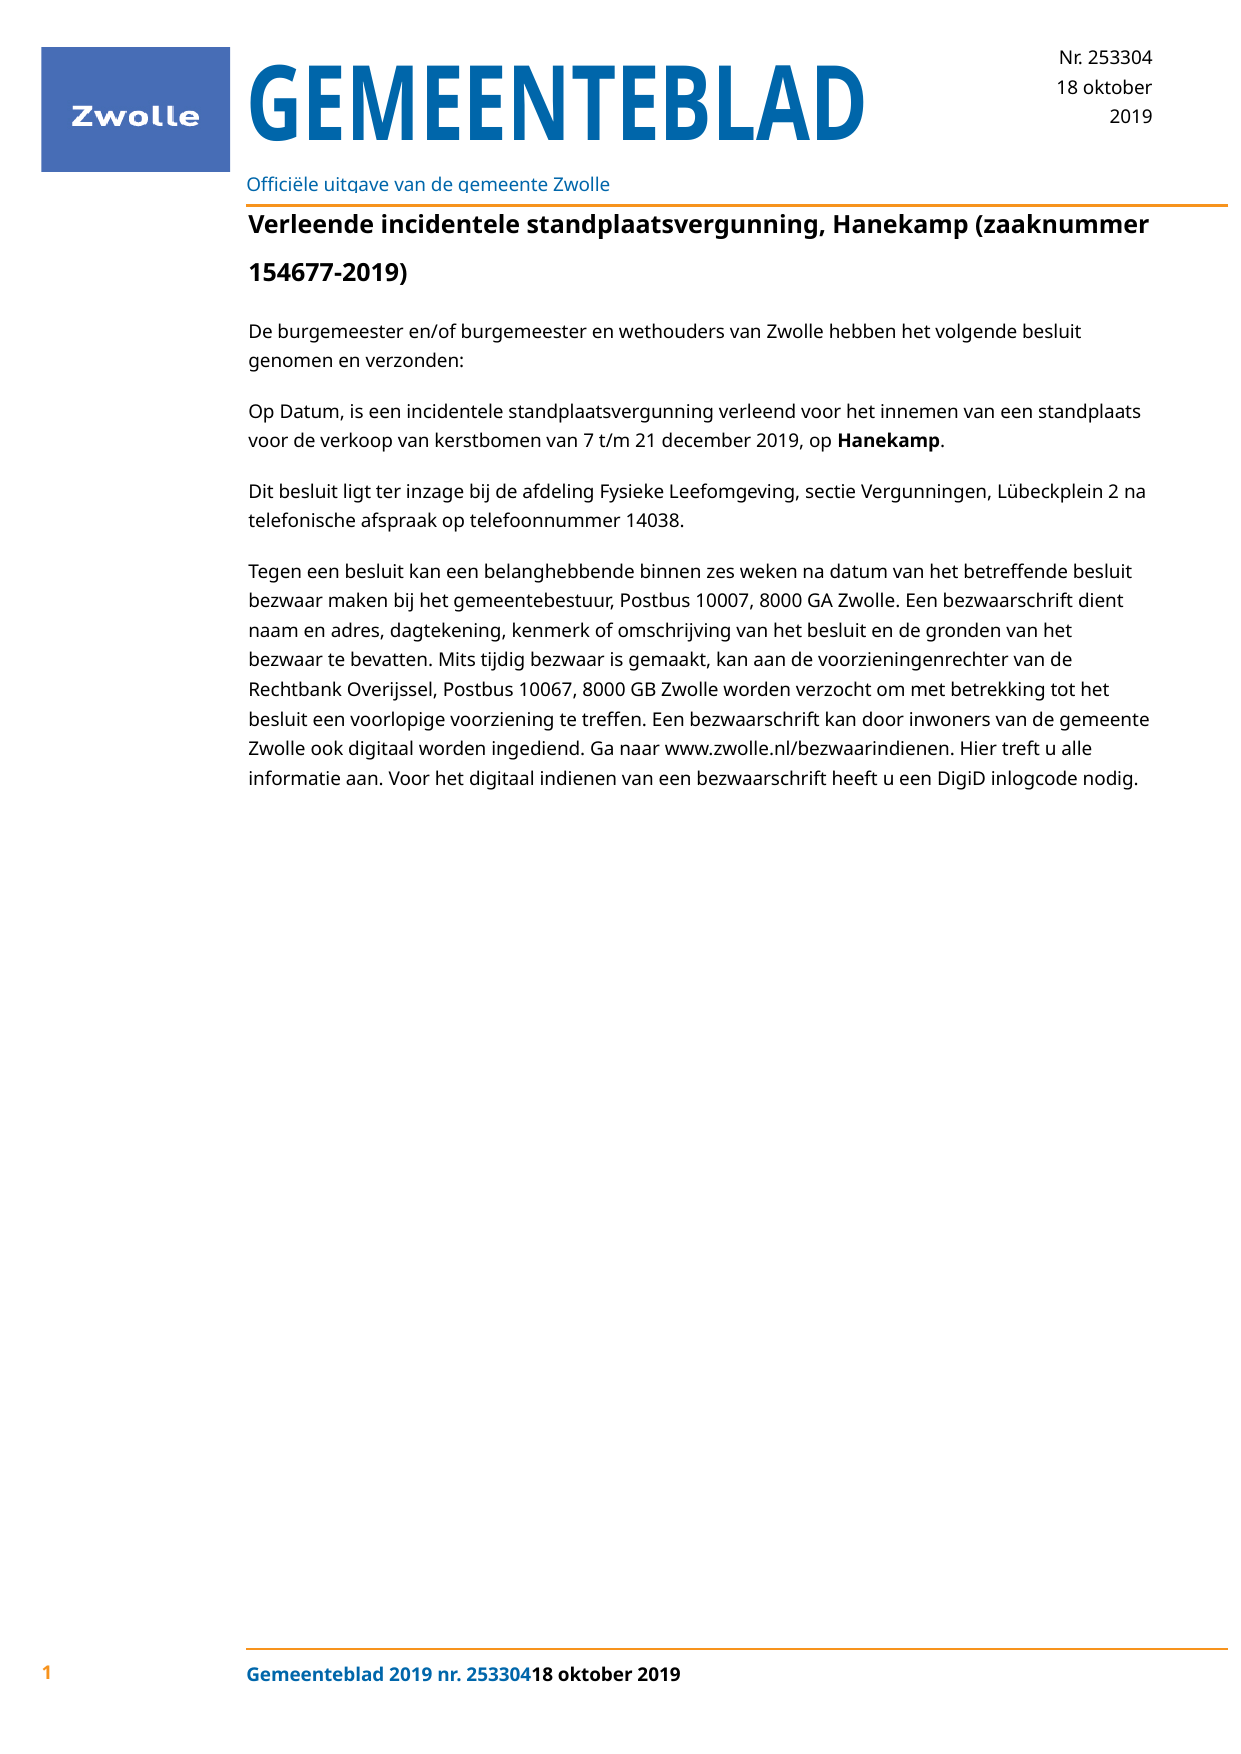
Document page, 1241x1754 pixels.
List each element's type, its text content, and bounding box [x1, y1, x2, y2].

text De burgemeester en/of burgemeester en wethouders van Zwolle hebben het volgende besluit genomen en verzonden: [248, 318, 1152, 373]
text Dit besluit ligt ter inzage bij de afdeling Fysieke Leefomgeving, sectie Vergunningen, Lübeckplein 2 na telefonische afspraak op telefoonnummer 14038. [248, 478, 1152, 533]
text Verleende incidentele standplaatsvergunning, Hanekamp (zaaknummer 154677-2019) [248, 207, 1152, 288]
text Tegen een besluit kan een belanghebbende binnen zes weken na datum van het betreffende besluit bezwaar maken bij het gemeentebestuur, Postbus 10007, 8000 GA Zwolle. Een bezwaarschrift dient naam en adres, dagtekening, kenmerk of omschrijving van het besluit en de gronden van het bezwaar te bevatten. Mits tijdig bezwaar is gemaakt, kan aan de voorzieningenrechter van de Rechtbank Overijssel, Postbus 10067, 8000 GB Zwolle worden verzocht om met betrekking tot het besluit een voorlopige voorziening te treffen. Een bezwaarschrift kan door inwoners van de gemeente Zwolle ook digitaal worden ingediend. Ga naar www.zwolle.nl/bezwaarindienen. Hier treft u alle informatie aan. Voor het digitaal indienen van een bezwaarschrift heeft u een DigiD inlogcode nodig. [248, 558, 1152, 791]
picture [41, 47, 231, 172]
text Op Datum, is een incidentele standplaatsvergunning verleend voor het innemen van een standplaats voor de verkoop van kerstbomen van 7 t/m 21 december 2019, op Hanekamp. [248, 398, 1152, 453]
